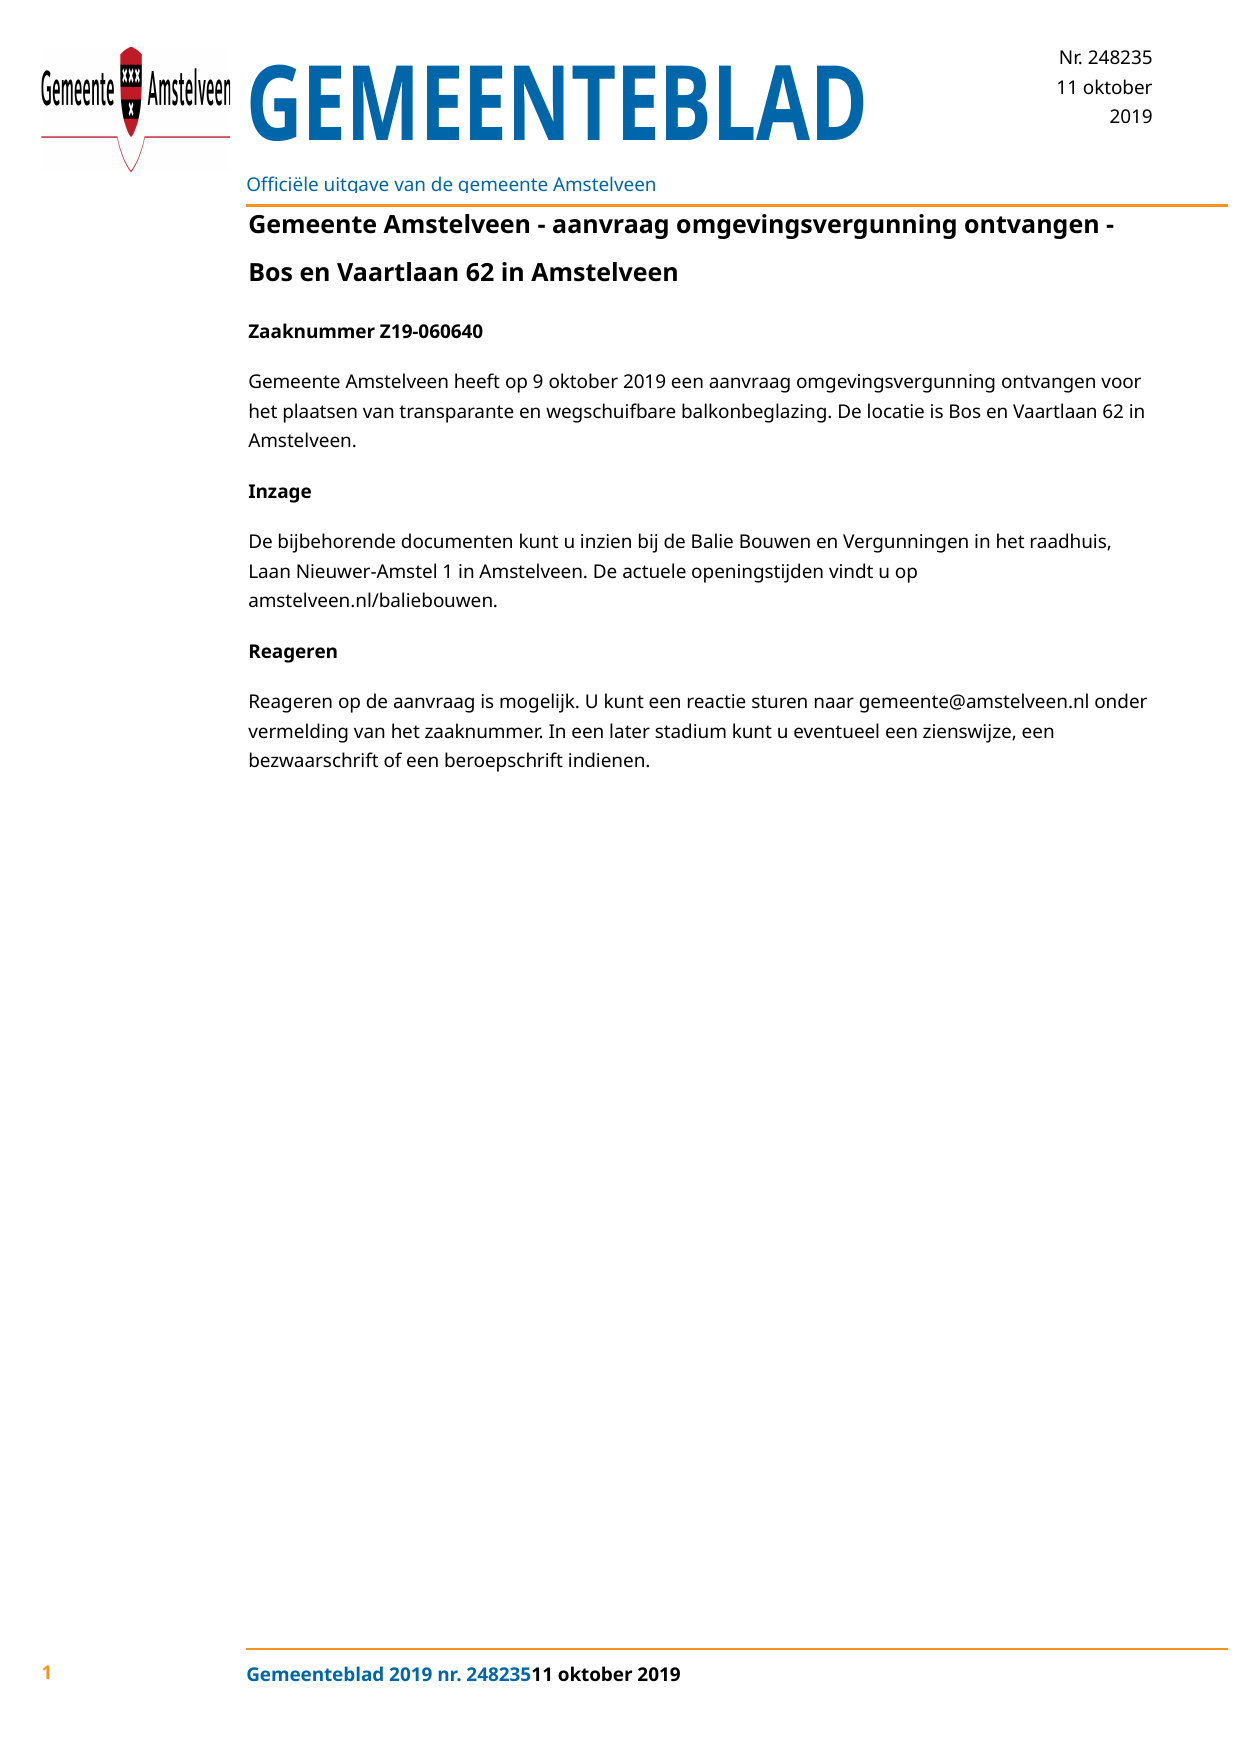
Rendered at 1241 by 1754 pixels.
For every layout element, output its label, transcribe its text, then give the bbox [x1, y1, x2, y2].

text Inzage [248, 478, 1152, 504]
text Reageren op de aanvraag is mogelijk. U kunt een reactie sturen naar gemeente@amstelveen.nl onder vermelding van het zaaknummer. In een later stadium kunt u eventueel een zienswijze, een bezwaarschrift of een beroepschrift indienen. [248, 688, 1152, 773]
picture [41, 47, 231, 172]
text Gemeente Amstelveen heeft op 9 oktober 2019 een aanvraag omgevingsvergunning ontvangen voor het plaatsen van transparante en wegschuifbare balkonbeglazing. De locatie is Bos en Vaartlaan 62 in Amstelveen. [248, 368, 1152, 453]
text Reageren [248, 638, 1152, 664]
text Gemeente Amstelveen - aanvraag omgevingsvergunning ontvangen - Bos en Vaartlaan 62 in Amstelveen [248, 207, 1152, 288]
text Zaaknummer Z19-060640 [248, 318, 1152, 344]
text De bijbehorende documenten kunt u inzien bij de Balie Bouwen en Vergunningen in het raadhuis, Laan Nieuwer-Amstel 1 in Amstelveen. De actuele openingstijden vindt u op amstelveen.nl/baliebouwen. [248, 528, 1152, 613]
